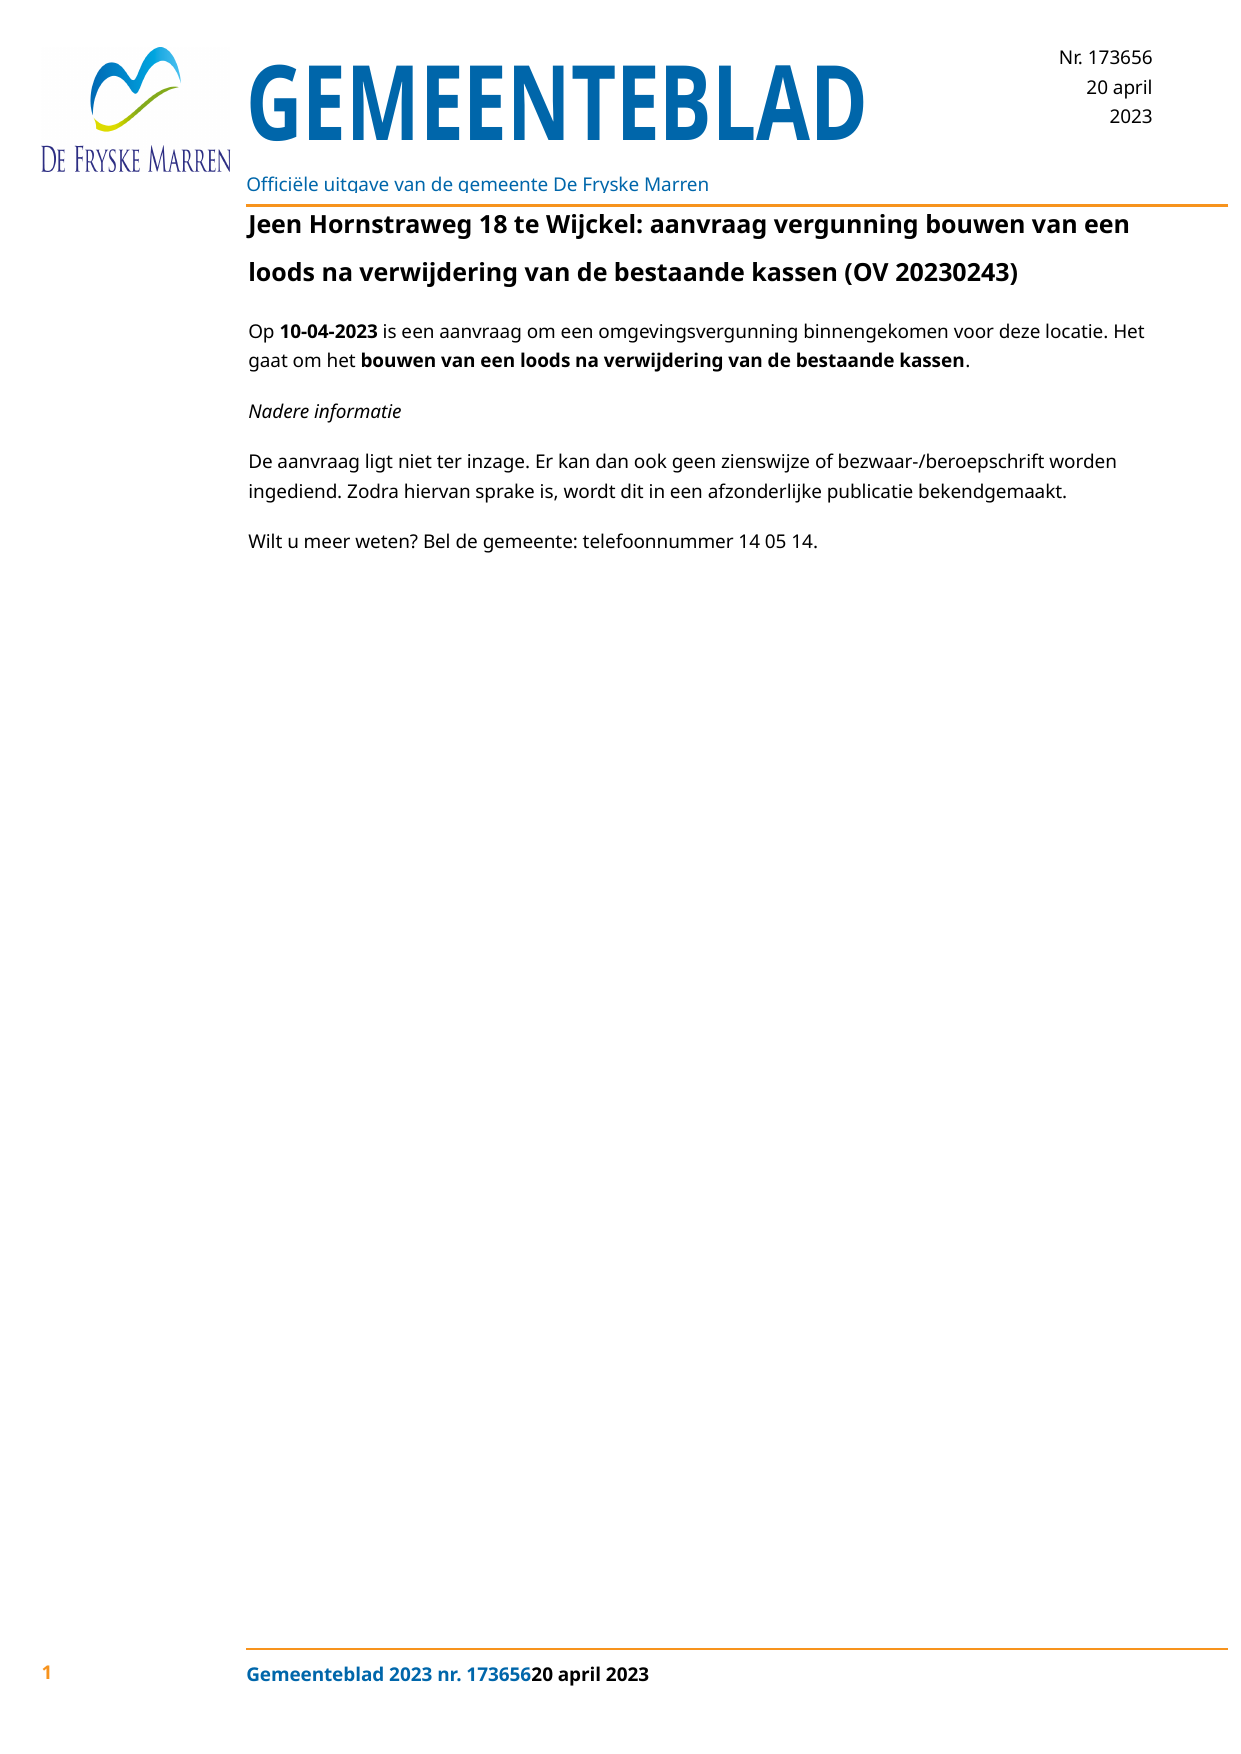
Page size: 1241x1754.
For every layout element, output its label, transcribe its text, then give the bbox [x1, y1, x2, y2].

text De aanvraag ligt niet ter inzage. Er kan dan ook geen zienswijze of bezwaar-/beroepschrift worden ingediend. Zodra hiervan sprake is, wordt dit in een afzonderlijke publicatie bekendgemaakt. [248, 448, 1152, 504]
text Wilt u meer weten? Bel de gemeente: telefoonnummer 14 05 14. [248, 528, 1152, 554]
text Jeen Hornstraweg 18 te Wijckel: aanvraag vergunning bouwen van een loods na verwijdering van de bestaande kassen (OV 20230243) [248, 207, 1152, 288]
text Op 10-04-2023 is een aanvraag om een omgevingsvergunning binnengekomen voor deze locatie. Het gaat om het bouwen van een loods na verwijdering van de bestaande kassen. [248, 318, 1152, 373]
text Nadere informatie [248, 398, 1152, 424]
picture [41, 47, 231, 172]
